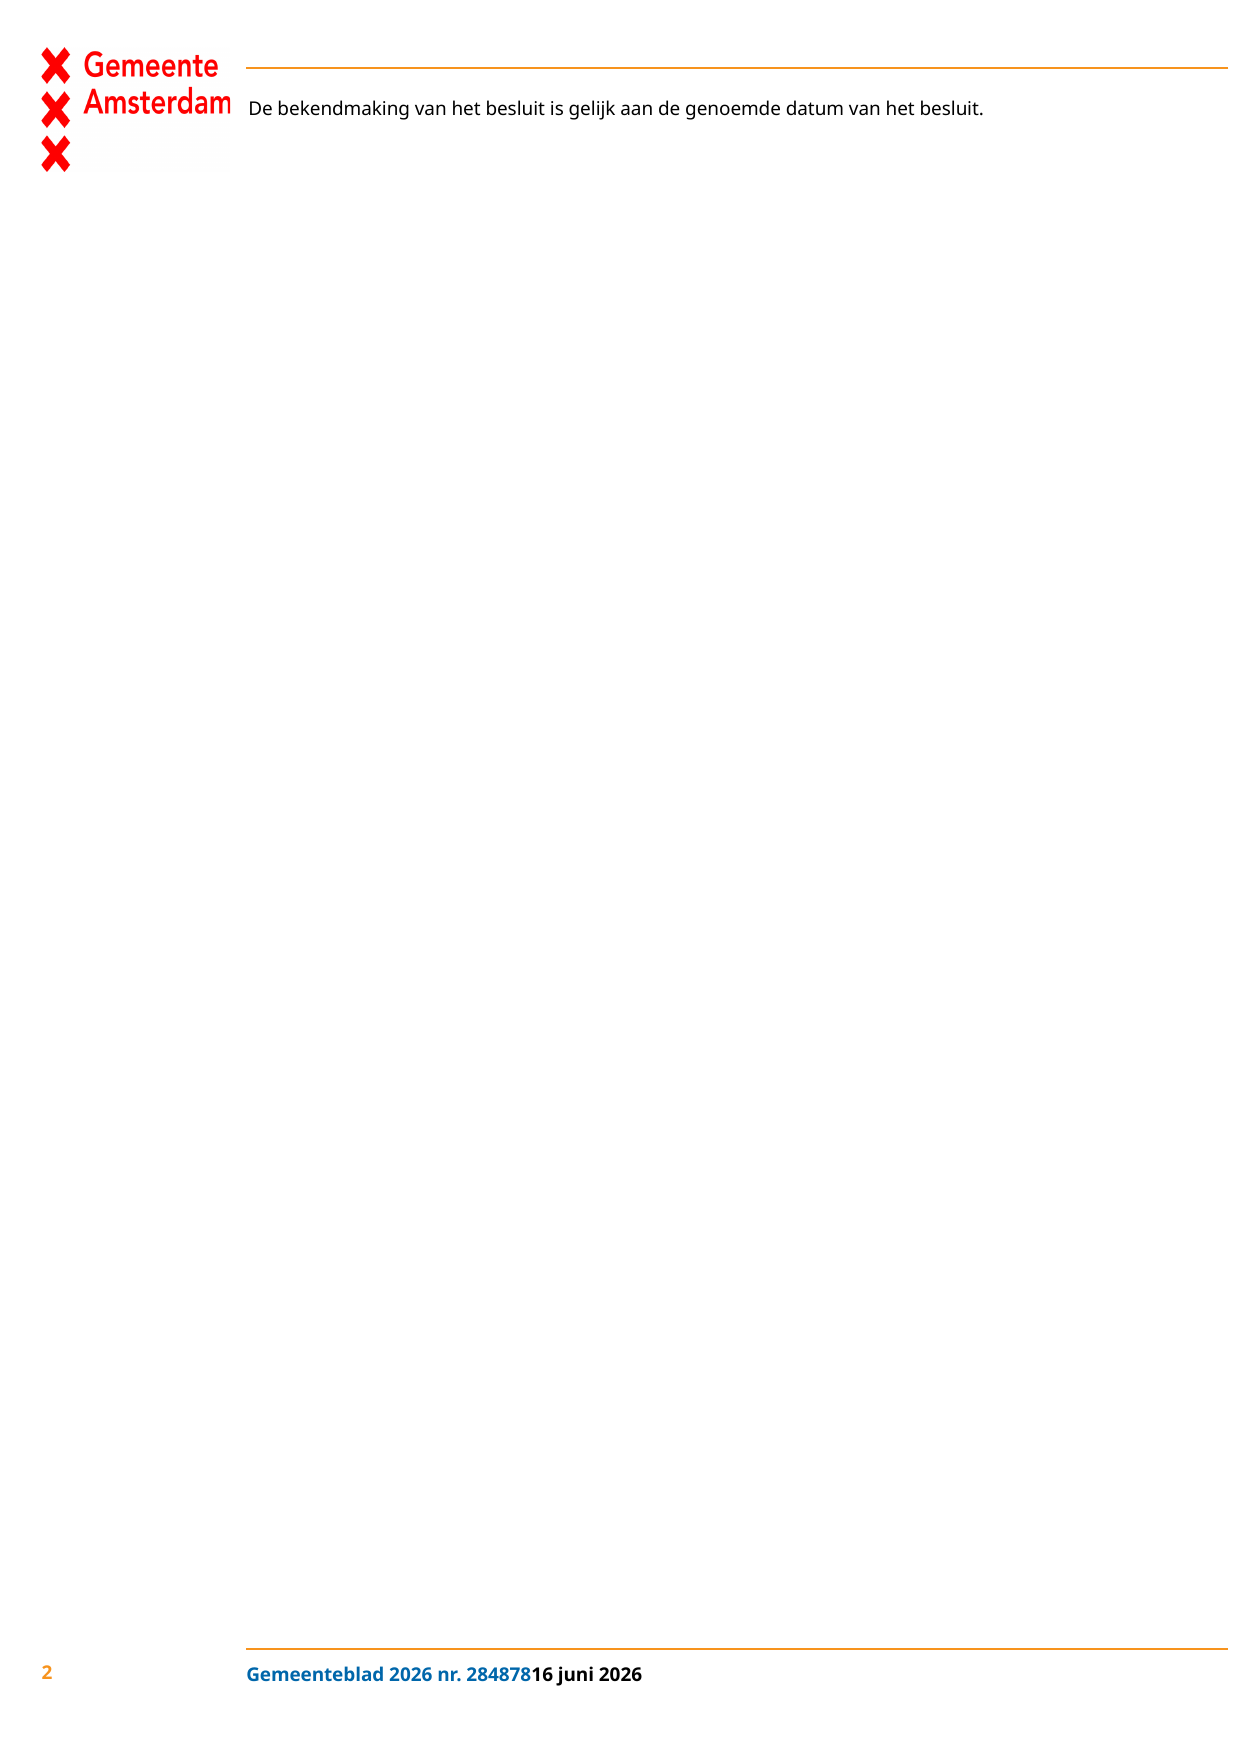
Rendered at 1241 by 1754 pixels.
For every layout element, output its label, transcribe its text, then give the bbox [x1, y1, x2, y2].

text De bekendmaking van het besluit is gelijk aan de genoemde datum van het besluit. [248, 95, 1152, 121]
picture [41, 47, 231, 172]
